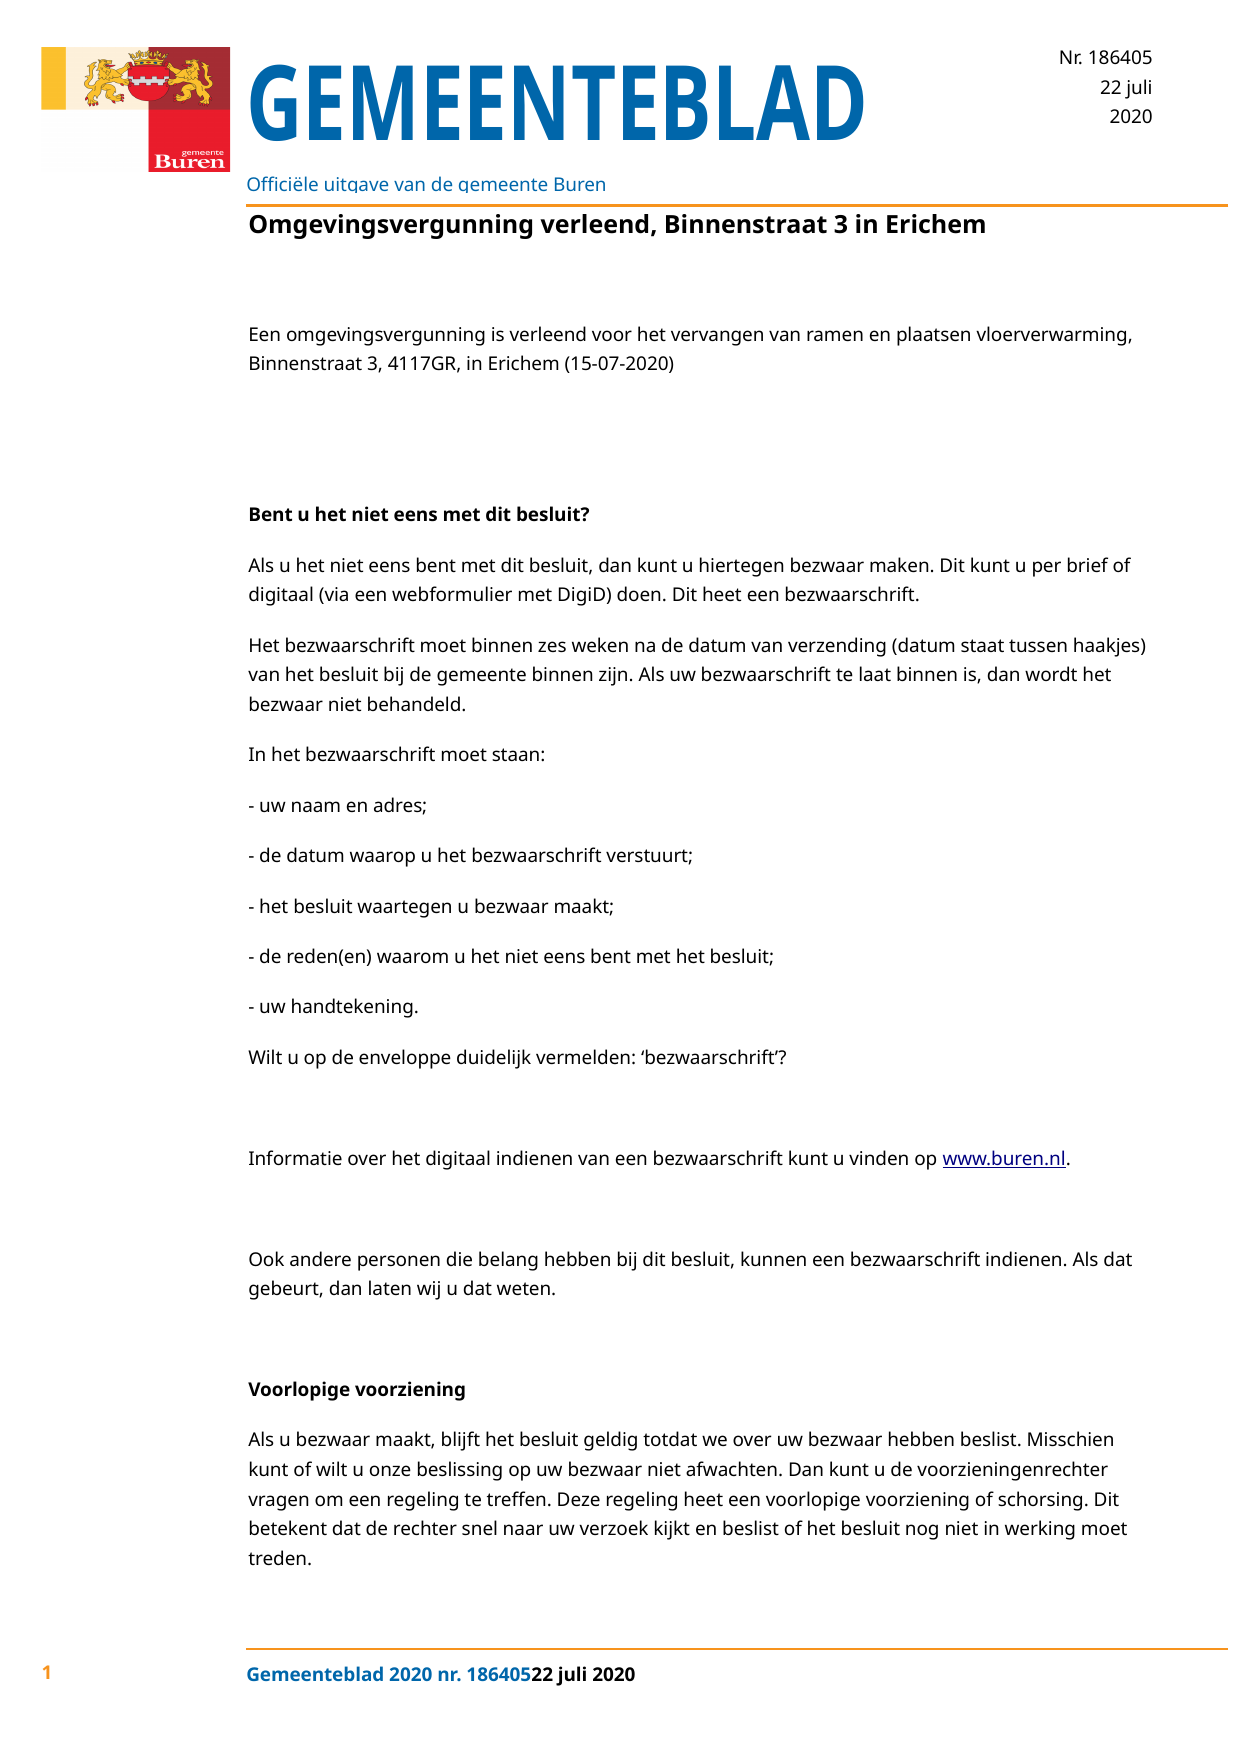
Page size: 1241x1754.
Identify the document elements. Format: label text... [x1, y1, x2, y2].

text - uw handtekening. [248, 994, 1152, 1019]
text Voorlopige voorziening [248, 1376, 1152, 1402]
text Het bezwaarschrift moet binnen zes weken na de datum van verzending (datum staat tussen haakjes) van het besluit bij de gemeente binnen zijn. Als uw bezwaarschrift te laat binnen is, dan wordt het bezwaar niet behandeld. [248, 632, 1152, 717]
text - uw naam en adres; [248, 792, 1152, 818]
text Als u het niet eens bent met dit besluit, dan kunt u hiertegen bezwaar maken. Dit kunt u per brief of digitaal (via een webformulier met DigiD) doen. Dit heet een bezwaarschrift. [248, 552, 1152, 607]
text Bent u het niet eens met dit besluit? [248, 502, 1152, 527]
text In het bezwaarschrift moet staan: [248, 742, 1152, 767]
text Ook andere personen die belang hebben bij dit besluit, kunnen een bezwaarschrift indienen. Als dat gebeurt, dan laten wij u dat weten. [248, 1246, 1152, 1301]
text Informatie over het digitaal indienen van een bezwaarschrift kunt u vinden op www.buren.nl. [248, 1145, 1152, 1171]
picture [41, 47, 231, 172]
text - de datum waarop u het bezwaarschrift verstuurt; [248, 842, 1152, 868]
text Een omgevingsvergunning is verleend voor het vervangen van ramen en plaatsen vloerverwarming, Binnenstraat 3, 4117GR, in Erichem (15-07-2020) [248, 321, 1152, 376]
text Als u bezwaar maakt, blijft het besluit geldig totdat we over uw bezwaar hebben beslist. Misschien kunt of wilt u onze beslissing op uw bezwaar niet afwachten. Dan kunt u de voorzieningenrechter vragen om een regeling te treffen. Deze regeling heet een voorlopige voorziening of schorsing. Dit betekent dat de rechter snel naar uw verzoek kijkt en beslist of het besluit nog niet in werking moet treden. [248, 1427, 1152, 1571]
text Wilt u op de enveloppe duidelijk vermelden: ‘bezwaarschrift’? [248, 1044, 1152, 1070]
text - het besluit waartegen u bezwaar maakt; [248, 893, 1152, 918]
text - de reden(en) waarom u het niet eens bent met het besluit; [248, 943, 1152, 969]
text Omgevingsvergunning verleend, Binnenstraat 3 in Erichem [248, 207, 1152, 241]
